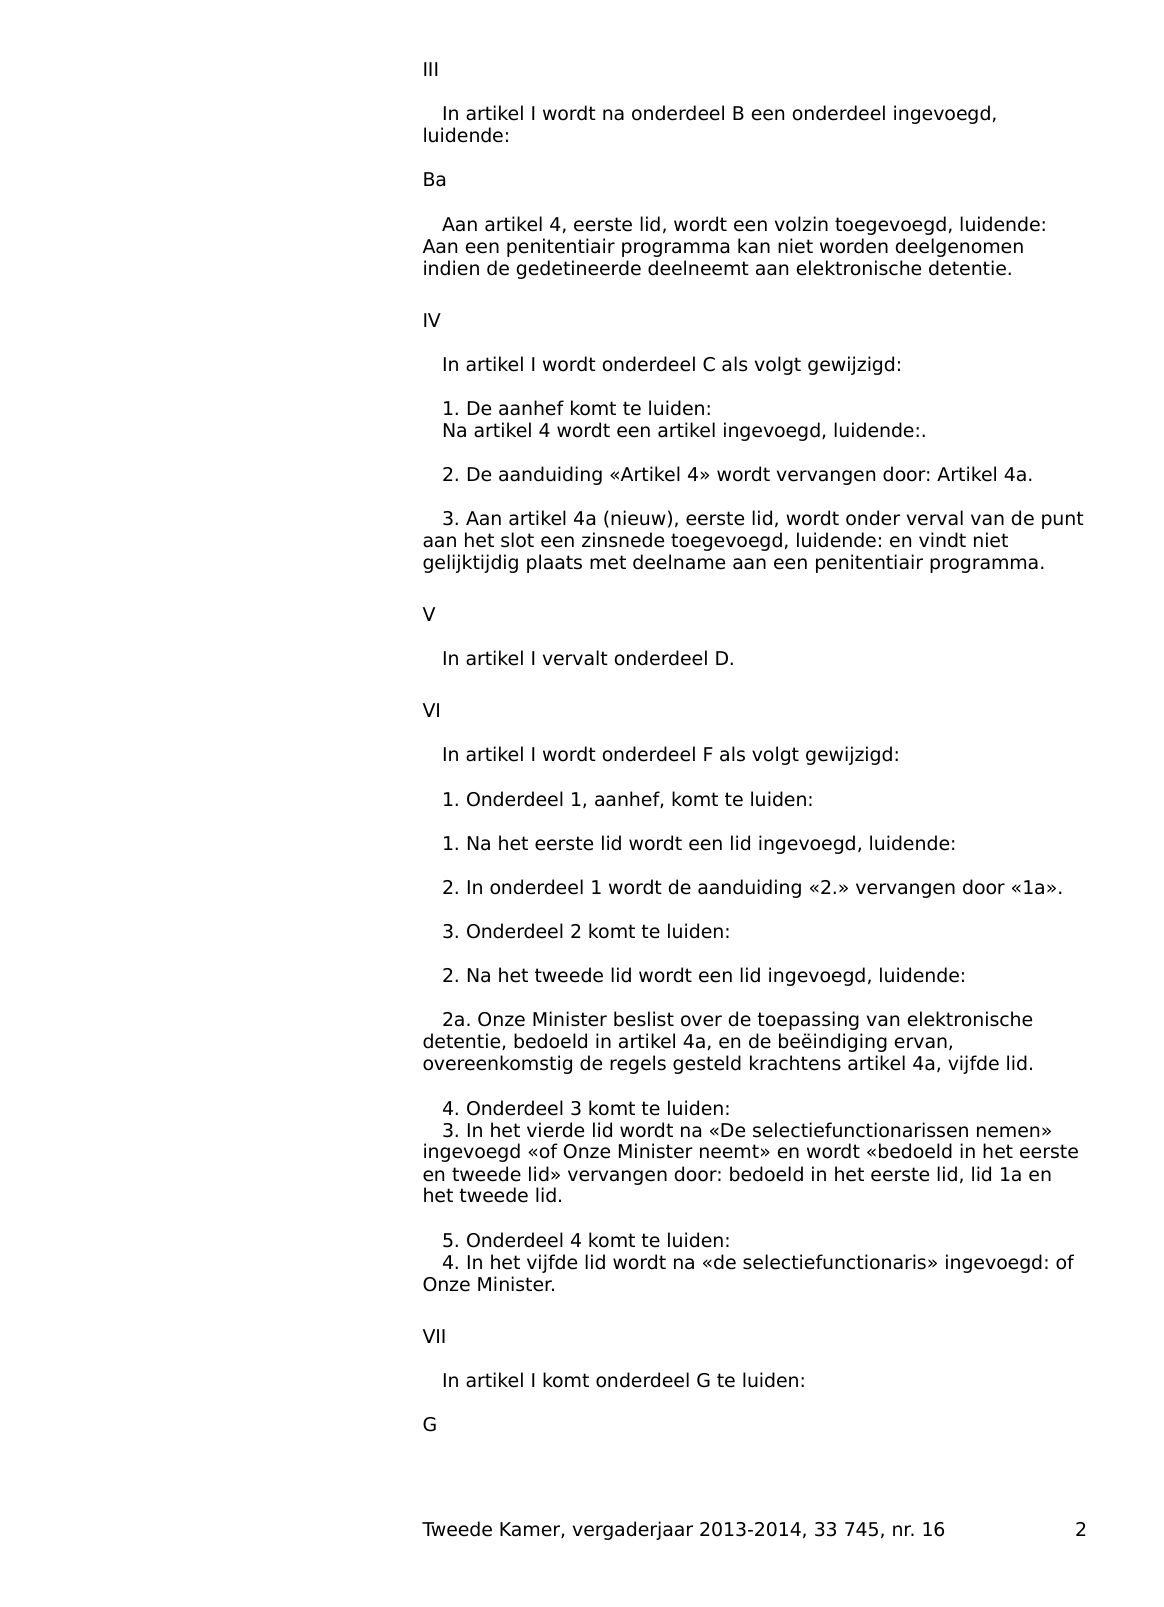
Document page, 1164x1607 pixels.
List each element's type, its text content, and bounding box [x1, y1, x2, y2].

text In artikel I vervalt onderdeel D. [422, 648, 1087, 670]
subtitle VI [422, 700, 1087, 722]
text In artikel I wordt na onderdeel B een onderdeel ingevoegd, luidende: [422, 103, 1087, 147]
subtitle V [422, 604, 1087, 626]
text 5. Onderdeel 4 komt te luiden: [422, 1229, 1087, 1252]
text In artikel I komt onderdeel G te luiden: [422, 1370, 1087, 1392]
text 2a. Onze Minister beslist over de toepassing van elektronische detentie, bedoeld in artikel 4a, en de beëindiging ervan, overeenkomstig de regels gesteld krachtens artikel 4a, vijfde lid. [422, 1009, 1087, 1075]
text 1. De aanhef komt te luiden: [422, 398, 1087, 420]
text In artikel I wordt onderdeel C als volgt gewijzigd: [422, 354, 1087, 376]
text In artikel I wordt onderdeel F als volgt gewijzigd: [422, 744, 1087, 766]
text G [422, 1414, 1087, 1436]
text Aan artikel 4, eerste lid, wordt een volzin toegevoegd, luidende: Aan een penitentiair programma kan niet worden deelgenomen indien de gedetineerde deelneemt aan elektronische detentie. [422, 213, 1087, 279]
subtitle VII [422, 1326, 1087, 1347]
subtitle III [422, 59, 1087, 81]
text 2. De aanduiding «Artikel 4» wordt vervangen door: Artikel 4a. [422, 464, 1087, 486]
text 4. Onderdeel 3 komt te luiden: [422, 1097, 1087, 1119]
text 1. Onderdeel 1, aanhef, komt te luiden: [422, 788, 1087, 811]
text 3. Onderdeel 2 komt te luiden: [422, 921, 1087, 943]
text 3. Aan artikel 4a (nieuw), eerste lid, wordt onder verval van de punt aan het slot een zinsnede toegevoegd, luidende: en vindt niet gelijktijdig plaats met deelname aan een penitentiair programma. [422, 508, 1087, 574]
text 2. Na het tweede lid wordt een lid ingevoegd, luidende: [422, 965, 1087, 987]
text 4. In het vijfde lid wordt na «de selectiefunctionaris» ingevoegd: of Onze Minister. [422, 1252, 1087, 1296]
text 3. In het vierde lid wordt na «De selectiefunctionarissen nemen» ingevoegd «of Onze Minister neemt» en wordt «bedoeld in het eerste en tweede lid» vervangen door: bedoeld in het eerste lid, lid 1a en het tweede lid. [422, 1119, 1087, 1207]
text Ba [422, 169, 1087, 191]
text Na artikel 4 wordt een artikel ingevoegd, luidende:. [422, 420, 1087, 442]
subtitle IV [422, 309, 1087, 331]
text 2. In onderdeel 1 wordt de aanduiding «2.» vervangen door «1a». [422, 877, 1087, 899]
text 1. Na het eerste lid wordt een lid ingevoegd, luidende: [422, 833, 1087, 855]
